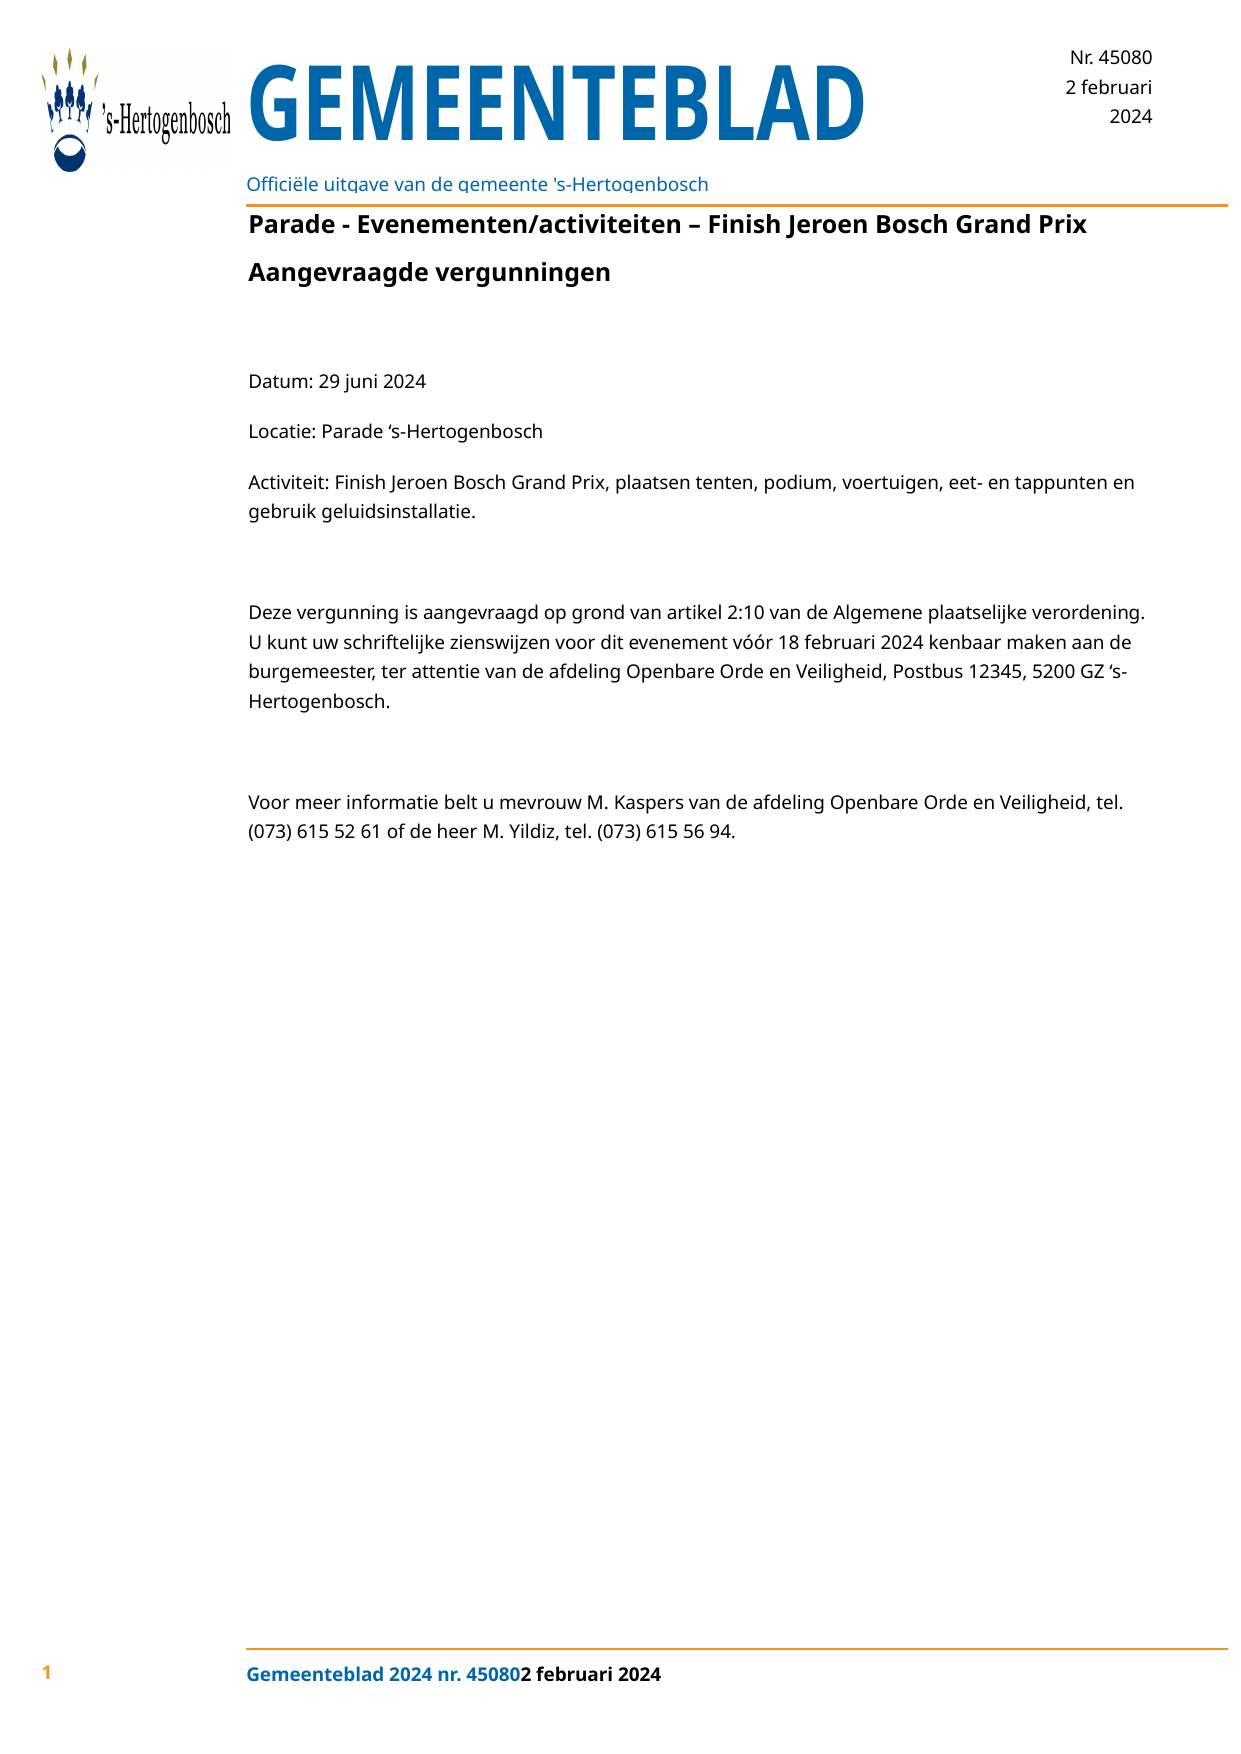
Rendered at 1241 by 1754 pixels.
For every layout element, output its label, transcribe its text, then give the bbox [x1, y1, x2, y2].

text Locatie: Parade ‘s-Hertogenbosch [248, 419, 1152, 444]
text Deze vergunning is aangevraagd op grond van artikel 2:10 van de Algemene plaatselijke verordening. U kunt uw schriftelijke zienswijzen voor dit evenement vóór 18 februari 2024 kenbaar maken aan de burgemeester, ter attentie van de afdeling Openbare Orde en Veiligheid, Postbus 12345, 5200 GZ ‘s-Hertogenbosch. [248, 599, 1152, 714]
picture [41, 47, 231, 172]
text Datum: 29 juni 2024 [248, 368, 1152, 394]
text Parade - Evenementen/activiteiten – Finish Jeroen Bosch Grand Prix Aangevraagde vergunningen [248, 207, 1152, 288]
text Voor meer informatie belt u mevrouw M. Kaspers van de afdeling Openbare Orde en Veiligheid, tel. (073) 615 52 61 of de heer M. Yildiz, tel. (073) 615 56 94. [248, 789, 1152, 844]
text Activiteit: Finish Jeroen Bosch Grand Prix, plaatsen tenten, podium, voertuigen, eet- en tappunten en gebruik geluidsinstallatie. [248, 469, 1152, 524]
